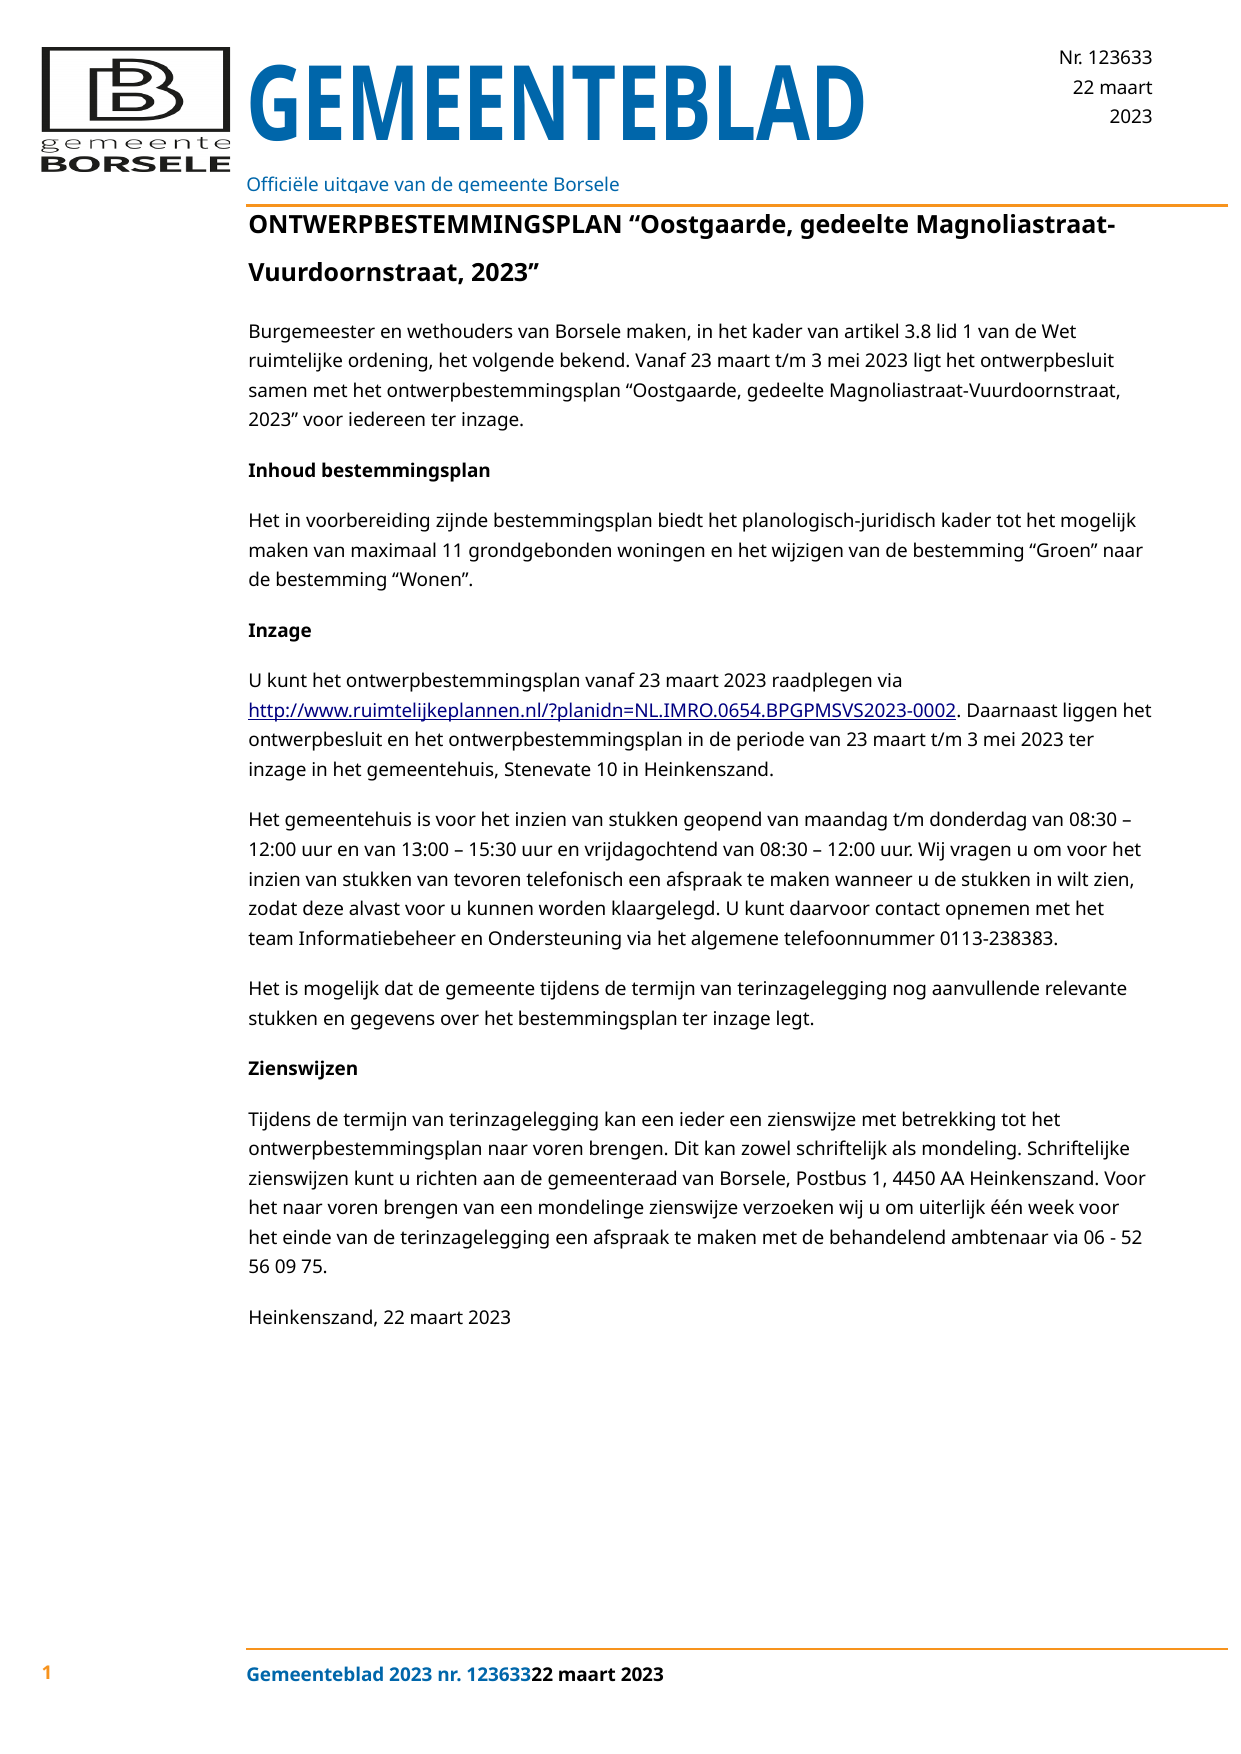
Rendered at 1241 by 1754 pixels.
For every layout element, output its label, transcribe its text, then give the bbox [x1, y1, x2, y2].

picture [41, 47, 231, 172]
text ONTWERPBESTEMMINGSPLAN “Oostgaarde, gedeelte Magnoliastraat-Vuurdoornstraat, 2023’’ [248, 207, 1152, 288]
text Tijdens de termijn van terinzagelegging kan een ieder een zienswijze met betrekking tot het ontwerpbestemmingsplan naar voren brengen. Dit kan zowel schriftelijk als mondeling. Schriftelijke zienswijzen kunt u richten aan de gemeenteraad van Borsele, Postbus 1, 4450 AA Heinkenszand. Voor het naar voren brengen van een mondelinge zienswijze verzoeken wij u om uiterlijk één week voor het einde van de terinzagelegging een afspraak te maken met de behandelend ambtenaar via 06 - 52 56 09 75. [248, 1106, 1152, 1279]
text U kunt het ontwerpbestemmingsplan vanaf 23 maart 2023 raadplegen via http://www.ruimtelijkeplannen.nl/?planidn=NL.IMRO.0654.BPGPMSVS2023-0002. Daarnaast liggen het ontwerpbesluit en het ontwerpbestemmingsplan in de periode van 23 maart t/m 3 mei 2023 ter inzage in het gemeentehuis, Stenevate 10 in Heinkenszand. [248, 667, 1152, 782]
text Burgemeester en wethouders van Borsele maken, in het kader van artikel 3.8 lid 1 van de Wet ruimtelijke ordening, het volgende bekend. Vanaf 23 maart t/m 3 mei 2023 ligt het ontwerpbesluit samen met het ontwerpbestemmingsplan “Oostgaarde, gedeelte Magnoliastraat-Vuurdoornstraat, 2023” voor iedereen ter inzage. [248, 318, 1152, 432]
text Het in voorbereiding zijnde bestemmingsplan biedt het planologisch-juridisch kader tot het mogelijk maken van maximaal 11 grondgebonden woningen en het wijzigen van de bestemming “Groen” naar de bestemming “Wonen”. [248, 507, 1152, 592]
text Heinkenszand, 22 maart 2023 [248, 1304, 1152, 1330]
text Inhoud bestemmingsplan [248, 457, 1152, 483]
text Inzage [248, 617, 1152, 643]
text Zienswijzen [248, 1055, 1152, 1081]
text Het is mogelijk dat de gemeente tijdens de termijn van terinzagelegging nog aanvullende relevante stukken en gegevens over het bestemmingsplan ter inzage legt. [248, 975, 1152, 1031]
text Het gemeentehuis is voor het inzien van stukken geopend van maandag t/m donderdag van 08:30 – 12:00 uur en van 13:00 – 15:30 uur en vrijdagochtend van 08:30 – 12:00 uur. Wij vragen u om voor het inzien van stukken van tevoren telefonisch een afspraak te maken wanneer u de stukken in wilt zien, zodat deze alvast voor u kunnen worden klaargelegd. U kunt daarvoor contact opnemen met het team Informatiebeheer en Ondersteuning via het algemene telefoonnummer 0113-238383. [248, 807, 1152, 951]
